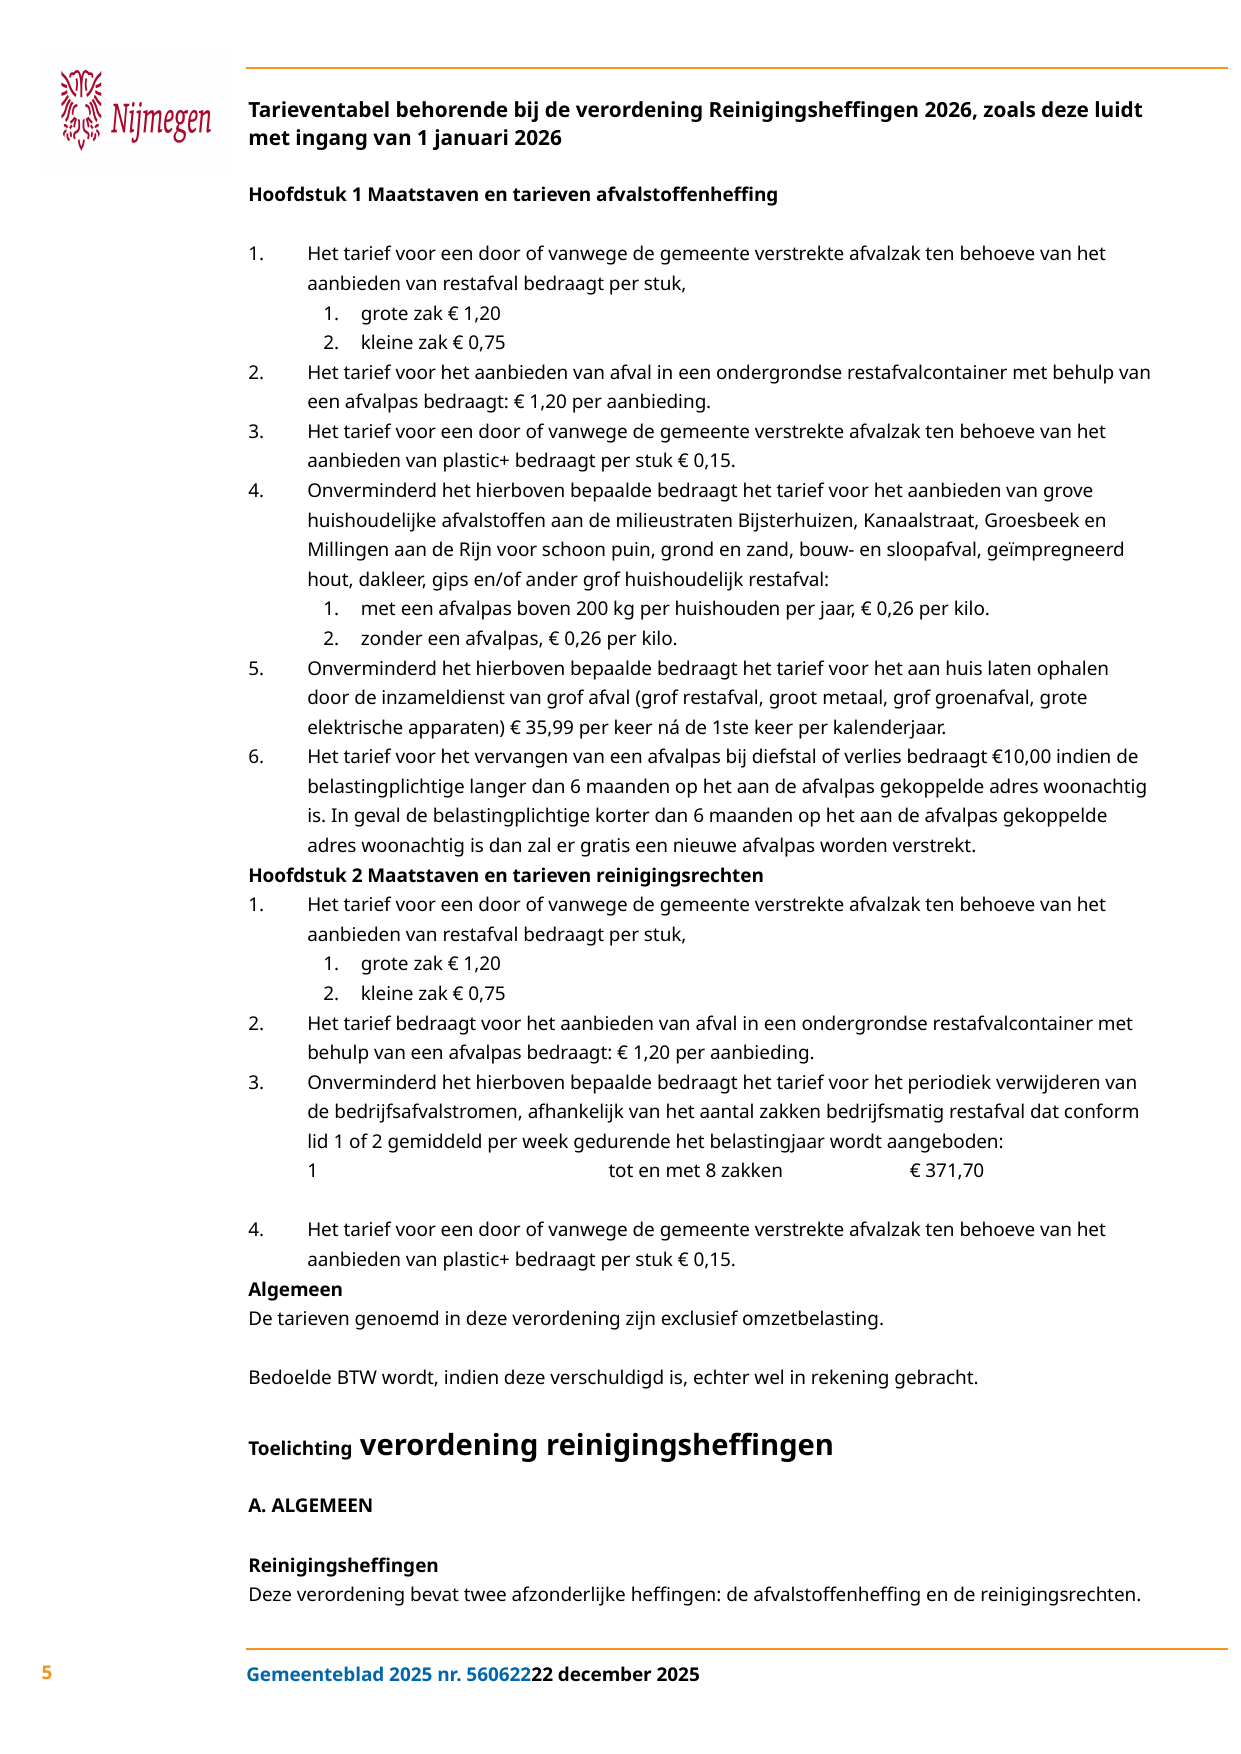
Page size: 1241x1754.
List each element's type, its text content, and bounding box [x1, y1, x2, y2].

list grote zak € 1,20 [323, 951, 1152, 976]
table_header tot en met 8 zakken [608, 1158, 909, 1183]
list kleine zak € 0,75 [323, 329, 1152, 355]
picture [41, 47, 231, 172]
text Hoofdstuk 2 Maatstaven en tarieven reinigingsrechten [248, 862, 1152, 887]
text De tarieven genoemd in deze verordening zijn exclusief omzetbelasting. [248, 1305, 1152, 1331]
list grote zak € 1,20 [323, 300, 1152, 325]
table_header € 371,70 [910, 1158, 1211, 1183]
text Tarieventabel behorende bij de verordening Reinigingsheffingen 2026, zoals deze luidt met ingang van 1 januari 2026 [248, 95, 1152, 152]
list Onverminderd het hierboven bepaalde bedraagt het tarief voor het aan huis laten ophalen door de inzameldienst van grof afval (grof restafval, groot metaal, grof groenafval, grote elektrische apparaten) € 35,99 per keer ná de 1ste keer per kalenderjaar. [248, 655, 1152, 739]
text Deze verordening bevat twee afzonderlijke heffingen: de afvalstoffenheffing en de reinigingsrechten. [248, 1581, 1152, 1607]
table_header 1 [307, 1158, 608, 1183]
text A. ALGEMEEN [248, 1493, 1152, 1518]
text Toelichting verordening reinigingsheffingen [248, 1424, 1152, 1463]
list Het tarief voor het vervangen van een afvalpas bij diefstal of verlies bedraagt €10,00 indien de belastingplichtige langer dan 6 maanden op het aan de afvalpas gekoppelde adres woonachtig is. In geval de belastingplichtige korter dan 6 maanden op het aan de afvalpas gekoppelde adres woonachtig is dan zal er gratis een nieuwe afvalpas worden verstrekt. [248, 743, 1152, 858]
list Het tarief voor het aanbieden van afval in een ondergrondse restafvalcontainer met behulp van een afvalpas bedraagt: € 1,20 per aanbieding. [248, 359, 1152, 414]
list Het tarief bedraagt voor het aanbieden van afval in een ondergrondse restafvalcontainer met behulp van een afvalpas bedraagt: € 1,20 per aanbieding. [248, 1010, 1152, 1065]
list met een afvalpas boven 200 kg per huishouden per jaar, € 0,26 per kilo. [323, 596, 1152, 621]
text Algemeen [248, 1276, 1152, 1302]
list Het tarief voor een door of vanwege de gemeente verstrekte afvalzak ten behoeve van het aanbieden van plastic+ bedraagt per stuk € 0,15. [248, 1217, 1152, 1272]
list kleine zak € 0,75 [323, 980, 1152, 1006]
text Reinigingsheffingen [248, 1552, 1152, 1577]
list Het tarief voor een door of vanwege de gemeente verstrekte afvalzak ten behoeve van het aanbieden van restafval bedraagt per stuk, [248, 891, 1152, 947]
list zonder een afvalpas, € 0,26 per kilo. [323, 625, 1152, 651]
text Hoofdstuk 1 Maatstaven en tarieven afvalstoffenheffing [248, 181, 1152, 207]
text Bedoelde BTW wordt, indien deze verschuldigd is, echter wel in rekening gebracht. [248, 1364, 1152, 1390]
list Het tarief voor een door of vanwege de gemeente verstrekte afvalzak ten behoeve van het aanbieden van plastic+ bedraagt per stuk € 0,15. [248, 418, 1152, 473]
list Het tarief voor een door of vanwege de gemeente verstrekte afvalzak ten behoeve van het aanbieden van restafval bedraagt per stuk, [248, 241, 1152, 296]
list Onverminderd het hierboven bepaalde bedraagt het tarief voor het periodiek verwijderen van de bedrijfsafvalstromen, afhankelijk van het aantal zakken bedrijfsmatig restafval dat conform lid 1 of 2 gemiddeld per week gedurende het belastingjaar wordt aangeboden: [248, 1069, 1152, 1154]
list Onverminderd het hierboven bepaalde bedraagt het tarief voor het aanbieden van grove huishoudelijke afvalstoffen aan de milieustraten Bijsterhuizen, Kanaalstraat, Groesbeek en Millingen aan de Rijn voor schoon puin, grond en zand, bouw- en sloopafval, geïmpregneerd hout, dakleer, gips en/of ander grof huishoudelijk restafval: [248, 477, 1152, 592]
